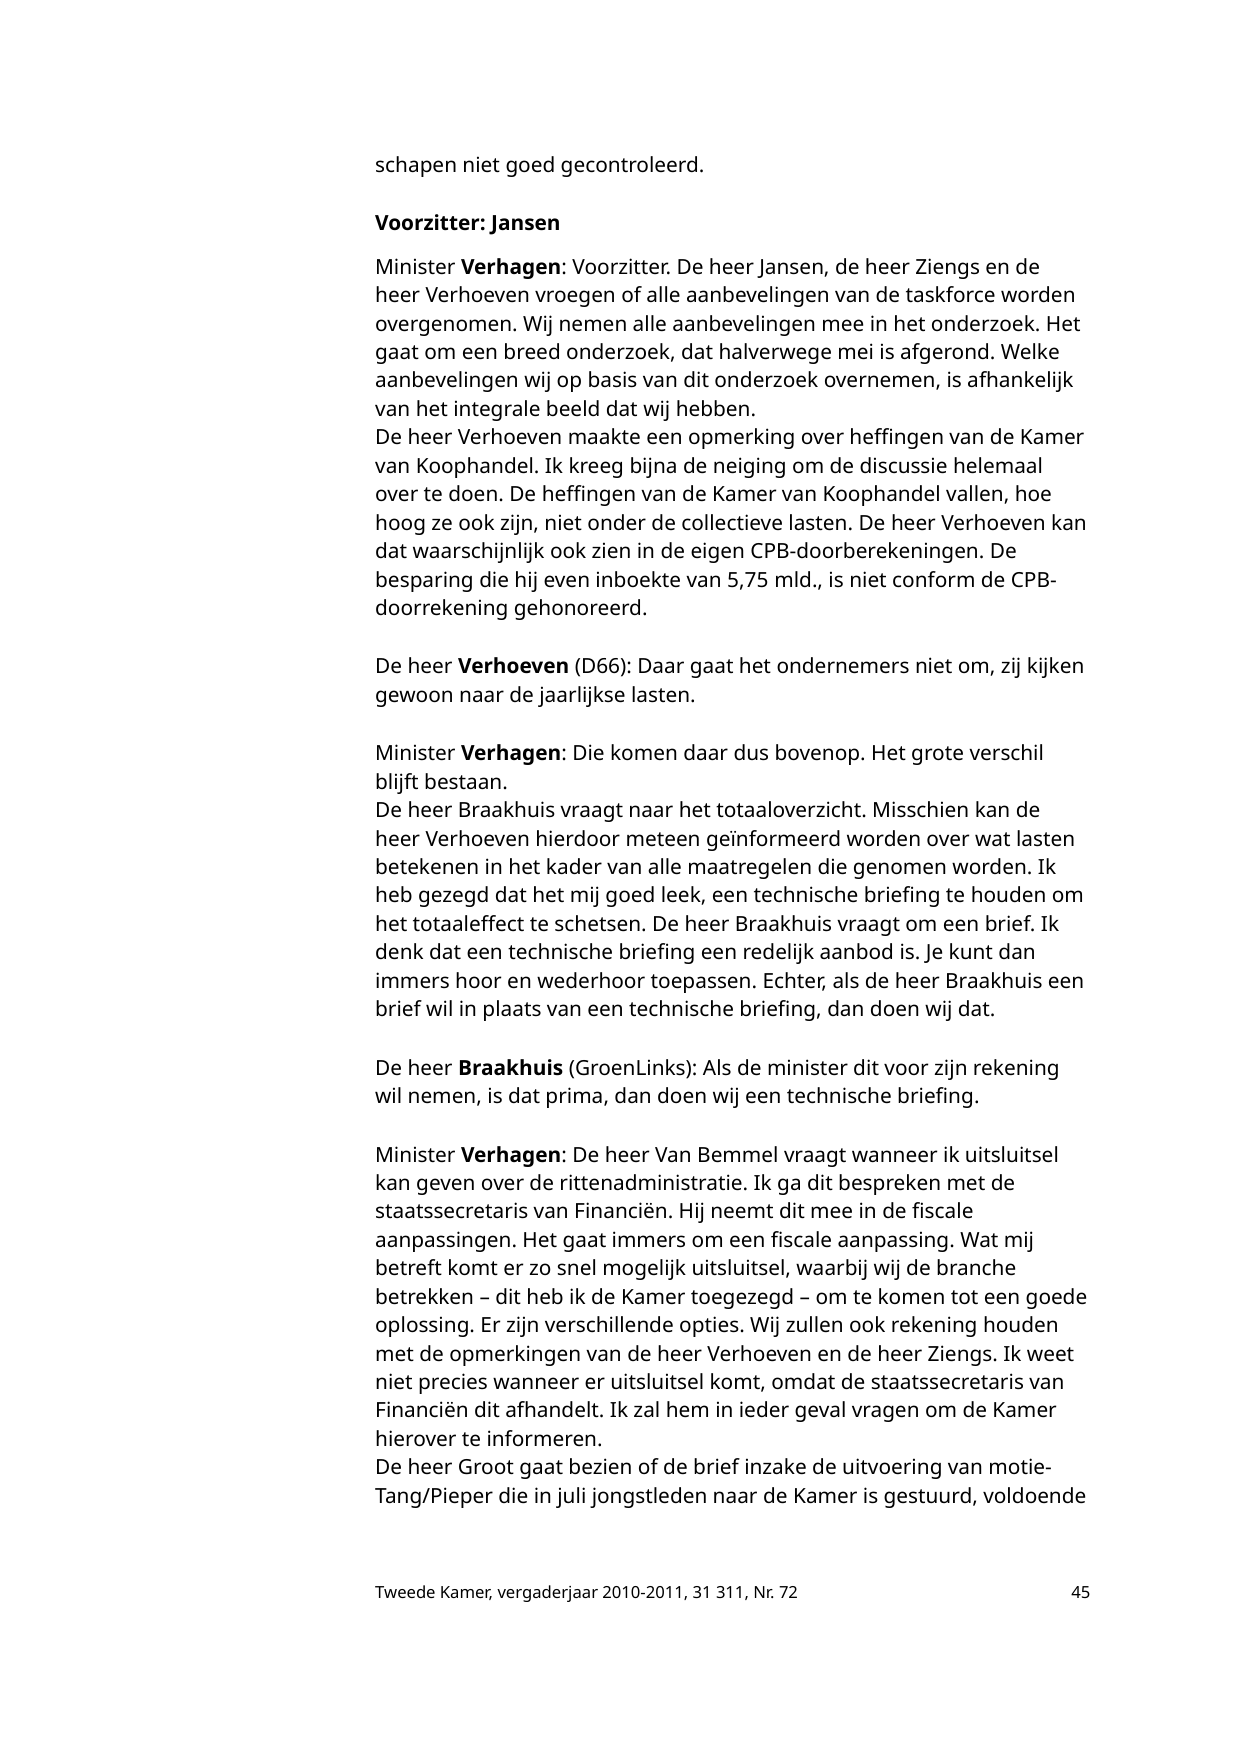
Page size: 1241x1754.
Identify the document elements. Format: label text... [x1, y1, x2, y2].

text De heer Verhoeven (D66): Daar gaat het ondernemers niet om, zij kijken gewoon naar de jaarlijkse lasten. [375, 652, 1090, 708]
text De heer Groot gaat bezien of de brief inzake de uitvoering van motie-Tang/Pieper die in juli jongstleden naar de Kamer is gestuurd, voldoende [375, 1452, 1090, 1509]
text Minister Verhagen: Die komen daar dus bovenop. Het grote verschil blijft bestaan. [375, 738, 1090, 795]
text schapen niet goed gecontroleerd. [375, 150, 1090, 178]
text Minister Verhagen: Voorzitter. De heer Jansen, de heer Ziengs en de heer Verhoeven vroegen of alle aanbevelingen van de taskforce worden overgenomen. Wij nemen alle aanbevelingen mee in het onderzoek. Het gaat om een breed onderzoek, dat halverwege mei is afgerond. Welke aanbevelingen wij op basis van dit onderzoek overnemen, is afhankelijk van het integrale beeld dat wij hebben. [375, 252, 1090, 422]
text Minister Verhagen: De heer Van Bemmel vraagt wanneer ik uitsluitsel kan geven over de rittenadministratie. Ik ga dit bespreken met de staatssecretaris van Financiën. Hij neemt dit mee in de fiscale aanpassingen. Het gaat immers om een fiscale aanpassing. Wat mij betreft komt er zo snel mogelijk uitsluitsel, waarbij wij de branche betrekken – dit heb ik de Kamer toegezegd – om te komen tot een goede oplossing. Er zijn verschillende opties. Wij zullen ook rekening houden met de opmerkingen van de heer Verhoeven en de heer Ziengs. Ik weet niet precies wanneer er uitsluitsel komt, omdat de staatssecretaris van Financiën dit afhandelt. Ik zal hem in ieder geval vragen om de Kamer hierover te informeren. [375, 1140, 1090, 1452]
text Voorzitter: Jansen [375, 208, 1090, 237]
text De heer Verhoeven maakte een opmerking over heffingen van de Kamer van Koophandel. Ik kreeg bijna de neiging om de discussie helemaal over te doen. De heffingen van de Kamer van Koophandel vallen, hoe hoog ze ook zijn, niet onder de collectieve lasten. De heer Verhoeven kan dat waarschijnlijk ook zien in de eigen CPB-doorberekeningen. De besparing die hij even inboekte van 5,75 mld., is niet conform de CPB-doorrekening gehonoreerd. [375, 422, 1090, 622]
text De heer Braakhuis (GroenLinks): Als de minister dit voor zijn rekening wil nemen, is dat prima, dan doen wij een technische briefing. [375, 1053, 1090, 1110]
text De heer Braakhuis vraagt naar het totaaloverzicht. Misschien kan de heer Verhoeven hierdoor meteen geïnformeerd worden over wat lasten betekenen in het kader van alle maatregelen die genomen worden. Ik heb gezegd dat het mij goed leek, een technische briefing te houden om het totaaleffect te schetsen. De heer Braakhuis vraagt om een brief. Ik denk dat een technische briefing een redelijk aanbod is. Je kunt dan immers hoor en wederhoor toepassen. Echter, als de heer Braakhuis een brief wil in plaats van een technische briefing, dan doen wij dat. [375, 795, 1090, 1023]
